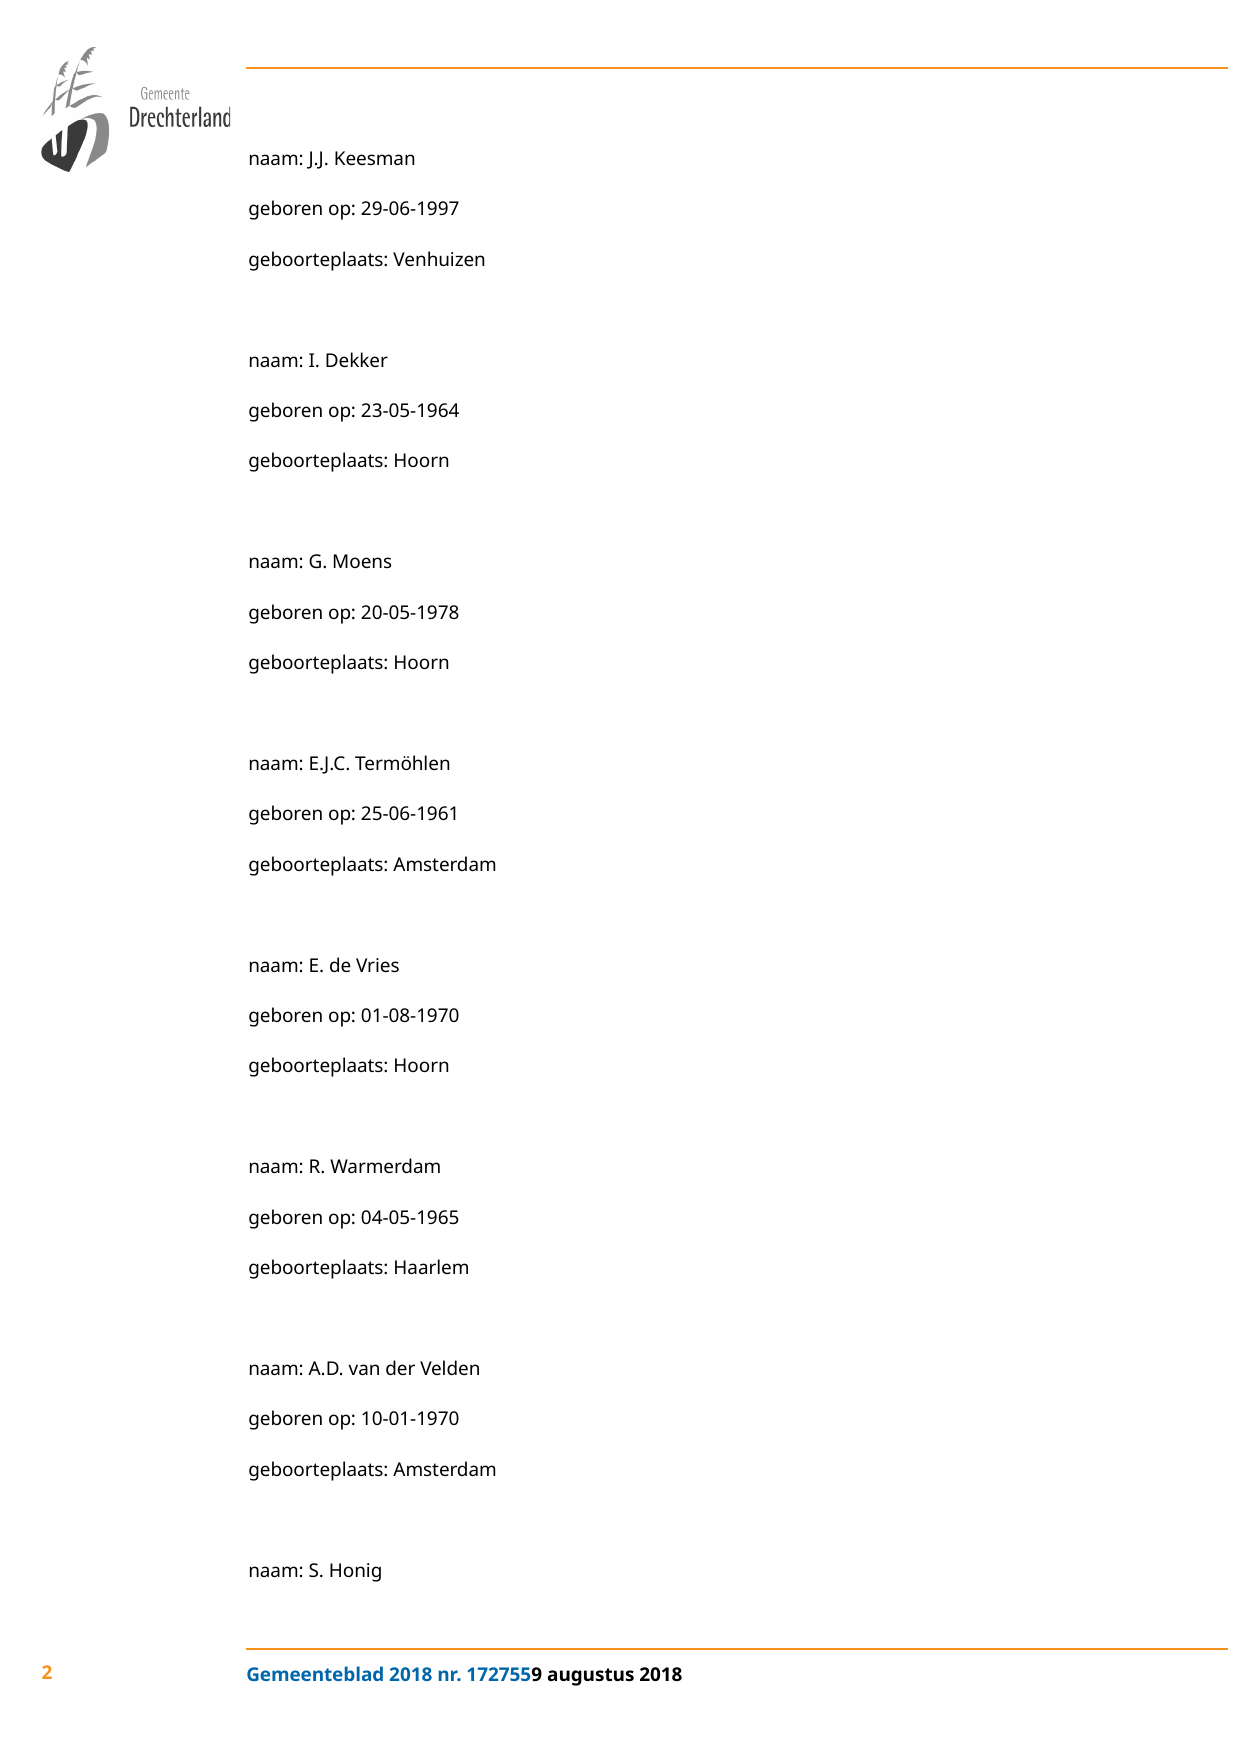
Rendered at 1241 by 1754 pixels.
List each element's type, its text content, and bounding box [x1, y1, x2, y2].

text geboorteplaats: Venhuizen [248, 246, 1152, 272]
text geboorteplaats: Amsterdam [248, 1456, 1152, 1482]
text naam: E.J.C. Termöhlen [248, 750, 1152, 776]
text geboorteplaats: Amsterdam [248, 851, 1152, 877]
text geboorteplaats: Hoorn [248, 1053, 1152, 1078]
text naam: G. Moens [248, 548, 1152, 574]
text geboren op: 04-05-1965 [248, 1204, 1152, 1230]
text naam: S. Honig [248, 1557, 1152, 1583]
text geboren op: 23-05-1964 [248, 397, 1152, 423]
text geboren op: 10-01-1970 [248, 1406, 1152, 1431]
text geboren op: 29-06-1997 [248, 196, 1152, 221]
text naam: E. de Vries [248, 952, 1152, 978]
text geboren op: 20-05-1978 [248, 599, 1152, 625]
text naam: R. Warmerdam [248, 1153, 1152, 1179]
text geboorteplaats: Hoorn [248, 649, 1152, 675]
text naam: I. Dekker [248, 347, 1152, 373]
text geboorteplaats: Hoorn [248, 448, 1152, 473]
text naam: J.J. Keesman [248, 145, 1152, 171]
text naam: A.D. van der Velden [248, 1355, 1152, 1381]
picture [41, 47, 231, 172]
text geboren op: 25-06-1961 [248, 801, 1152, 826]
text geboren op: 01-08-1970 [248, 1002, 1152, 1028]
text geboorteplaats: Haarlem [248, 1254, 1152, 1280]
